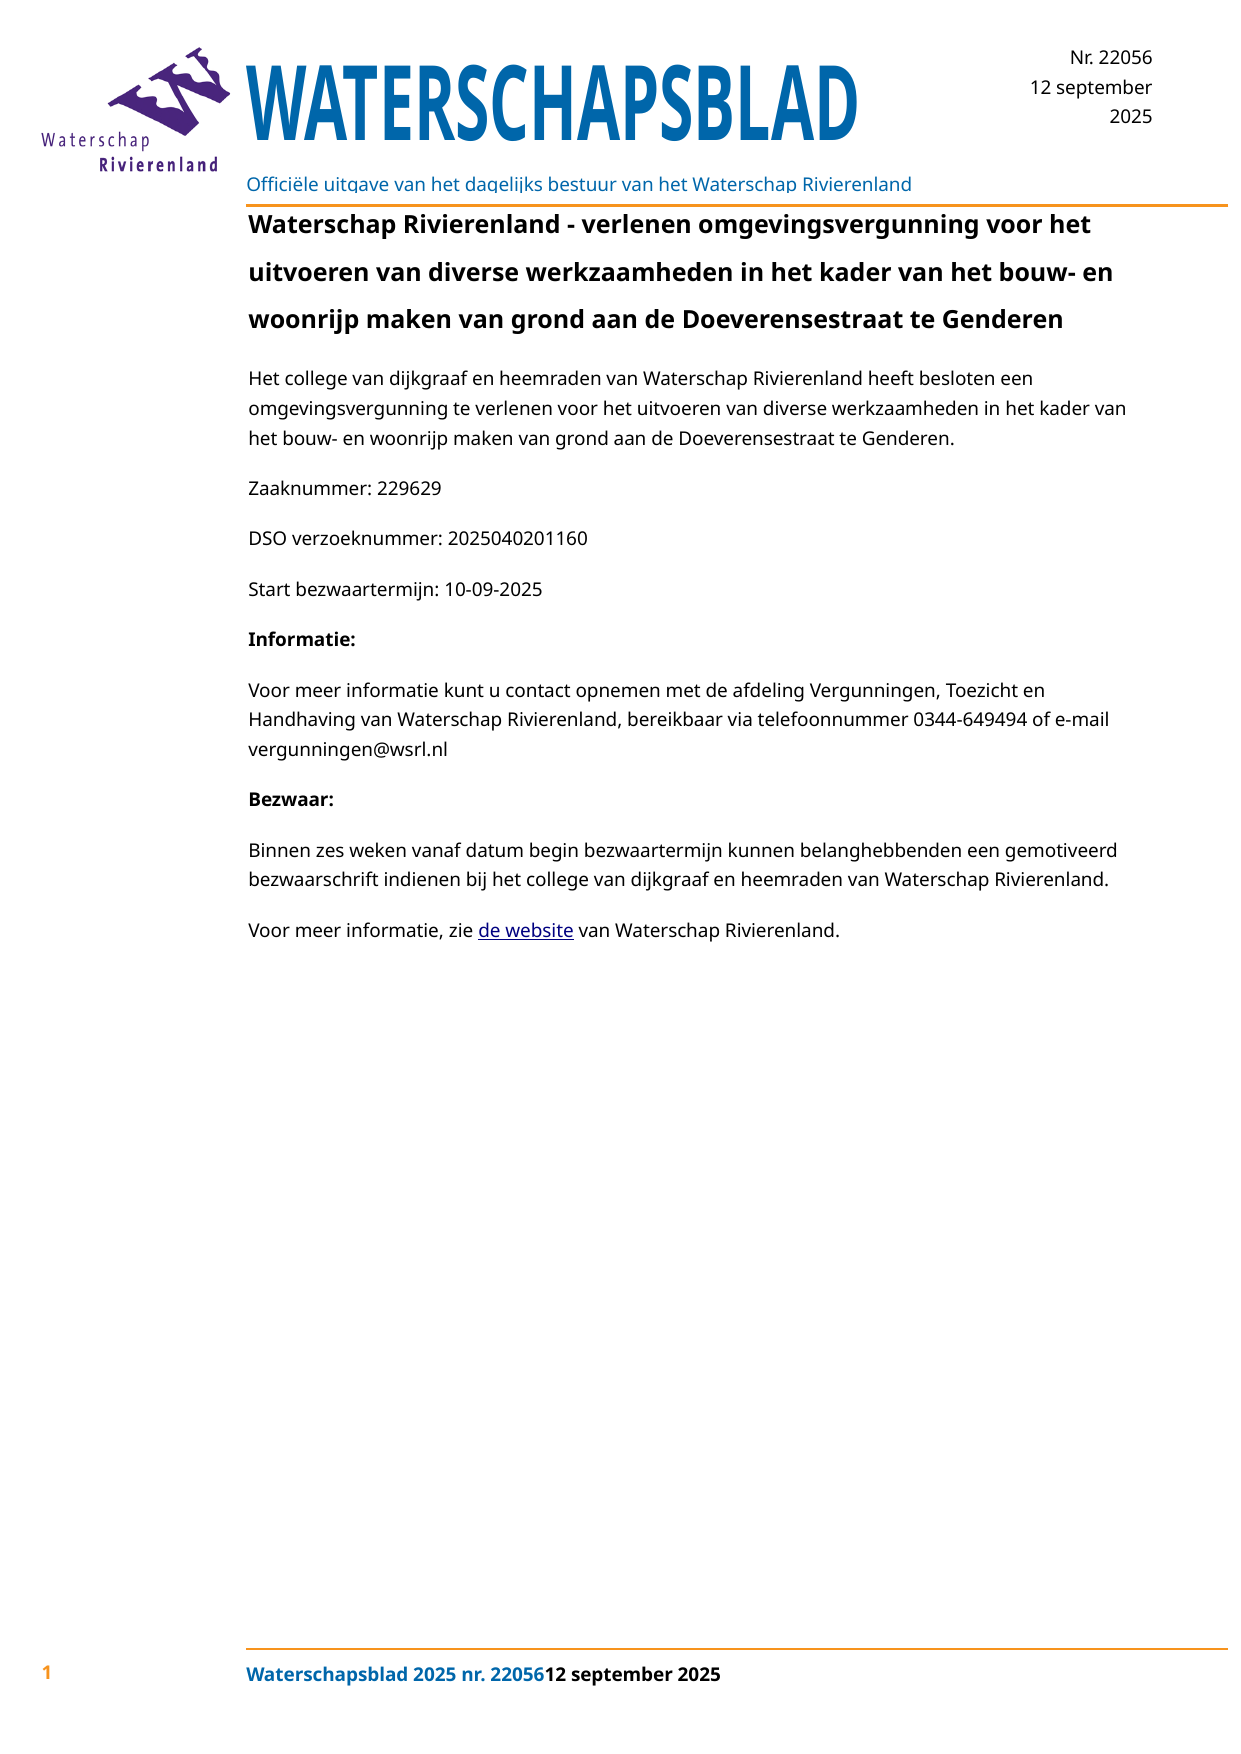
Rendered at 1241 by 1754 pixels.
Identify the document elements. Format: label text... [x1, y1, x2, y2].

text Voor meer informatie kunt u contact opnemen met de afdeling Vergunningen, Toezicht en Handhaving van Waterschap Rivierenland, bereikbaar via telefoonnummer 0344-649494 of e-mail vergunningen@wsrl.nl [248, 677, 1152, 762]
text Waterschap Rivierenland - verlenen omgevingsvergunning voor het uitvoeren van diverse werkzaamheden in het kader van het bouw- en woonrijp maken van grond aan de Doeverensestraat te Genderen [248, 207, 1152, 336]
text Informatie: [248, 626, 1152, 652]
text Start bezwaartermijn: 10-09-2025 [248, 576, 1152, 602]
picture [41, 47, 231, 172]
text DSO verzoeknummer: 2025040201160 [248, 526, 1152, 551]
text Voor meer informatie, zie de website van Waterschap Rivierenland. [248, 917, 1152, 942]
text Zaaknummer: 229629 [248, 475, 1152, 501]
text Bezwaar: [248, 786, 1152, 812]
text Het college van dijkgraaf en heemraden van Waterschap Rivierenland heeft besloten een omgevingsvergunning te verlenen voor het uitvoeren van diverse werkzaamheden in het kader van het bouw- en woonrijp maken van grond aan de Doeverensestraat te Genderen. [248, 366, 1152, 450]
text Binnen zes weken vanaf datum begin bezwaartermijn kunnen belanghebbenden een gemotiveerd bezwaarschrift indienen bij het college van dijkgraaf en heemraden van Waterschap Rivierenland. [248, 837, 1152, 892]
